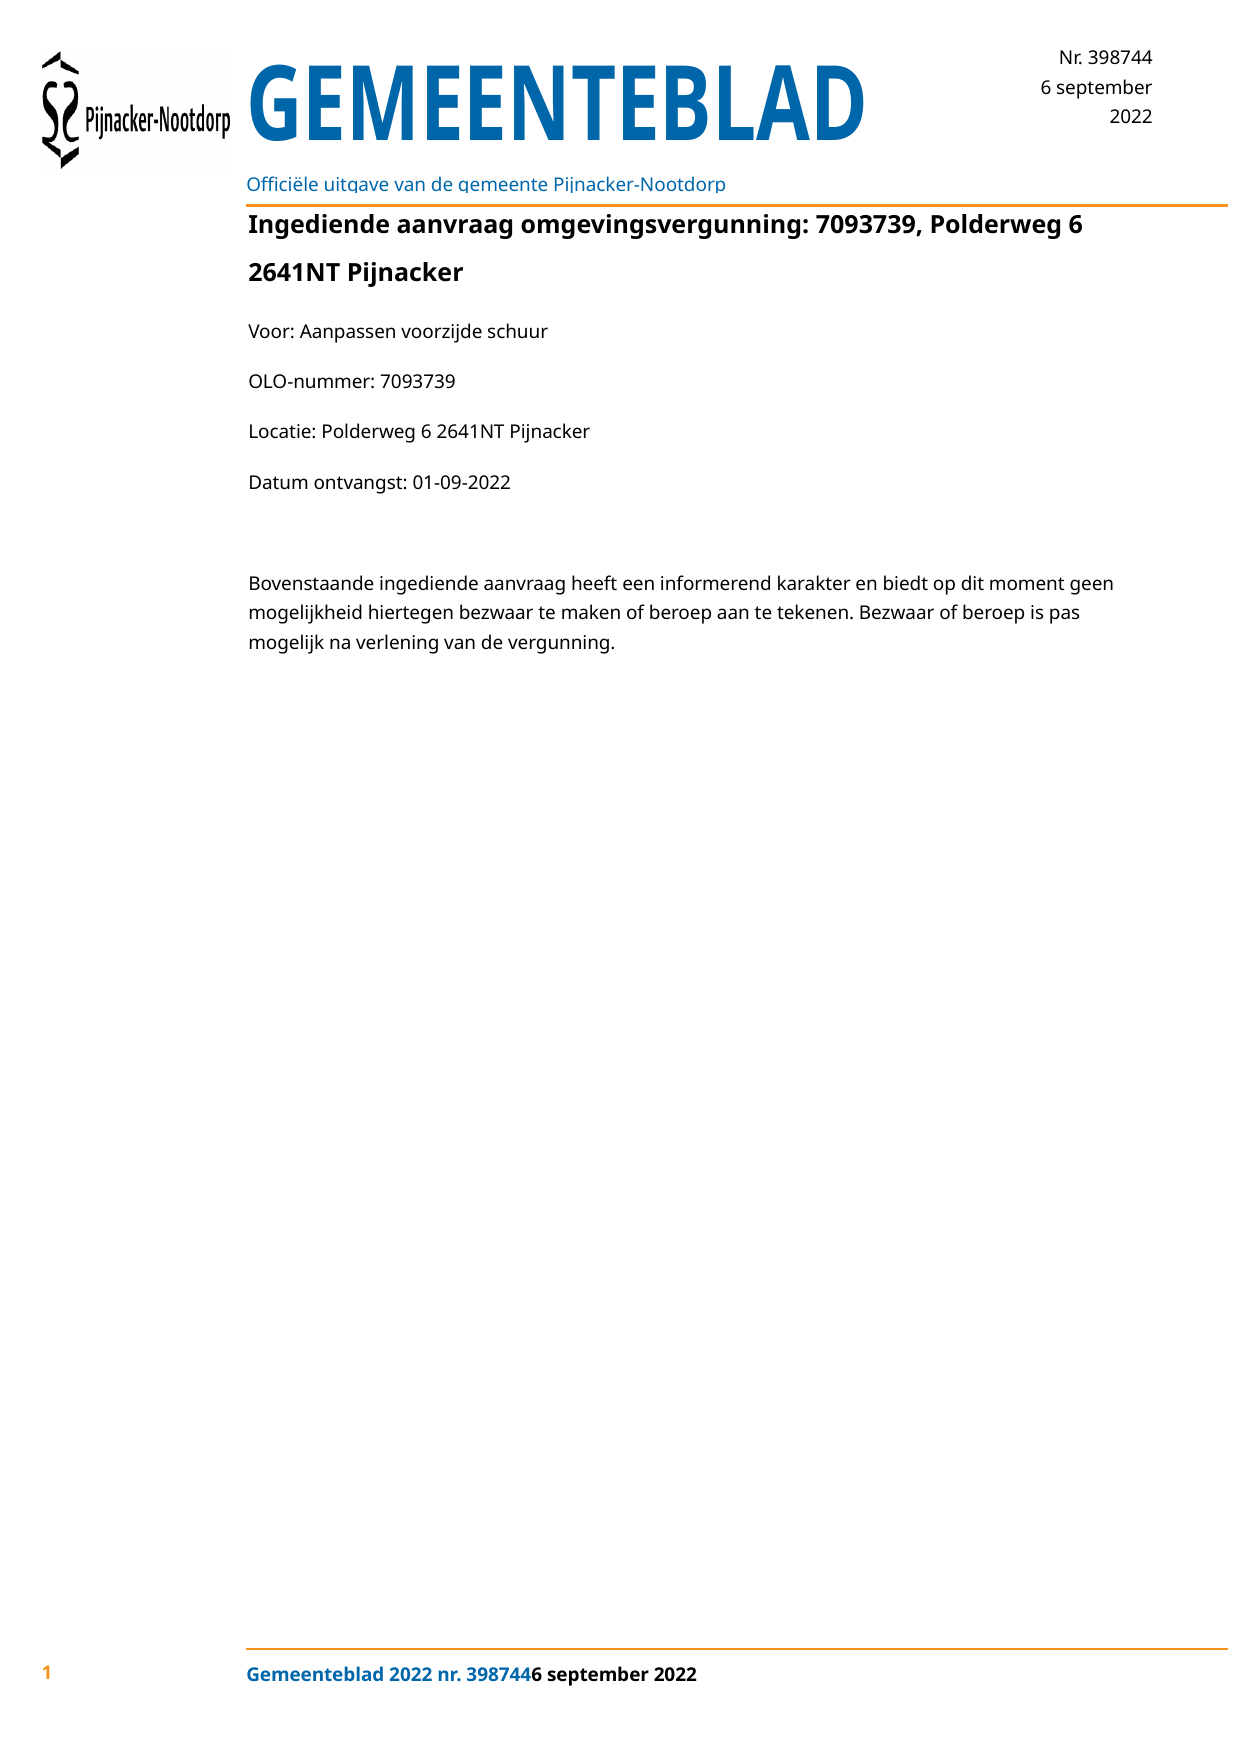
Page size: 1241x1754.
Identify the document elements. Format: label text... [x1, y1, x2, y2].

text Locatie: Polderweg 6 2641NT Pijnacker [248, 419, 1152, 444]
text Bovenstaande ingediende aanvraag heeft een informerend karakter en biedt op dit moment geen mogelijkheid hiertegen bezwaar te maken of beroep aan te tekenen. Bezwaar of beroep is pas mogelijk na verlening van de vergunning. [248, 570, 1152, 655]
text OLO-nummer: 7093739 [248, 368, 1152, 394]
text Voor: Aanpassen voorzijde schuur [248, 318, 1152, 344]
picture [41, 47, 231, 172]
text Ingediende aanvraag omgevingsvergunning: 7093739, Polderweg 6 2641NT Pijnacker [248, 207, 1152, 288]
text Datum ontvangst: 01-09-2022 [248, 469, 1152, 495]
